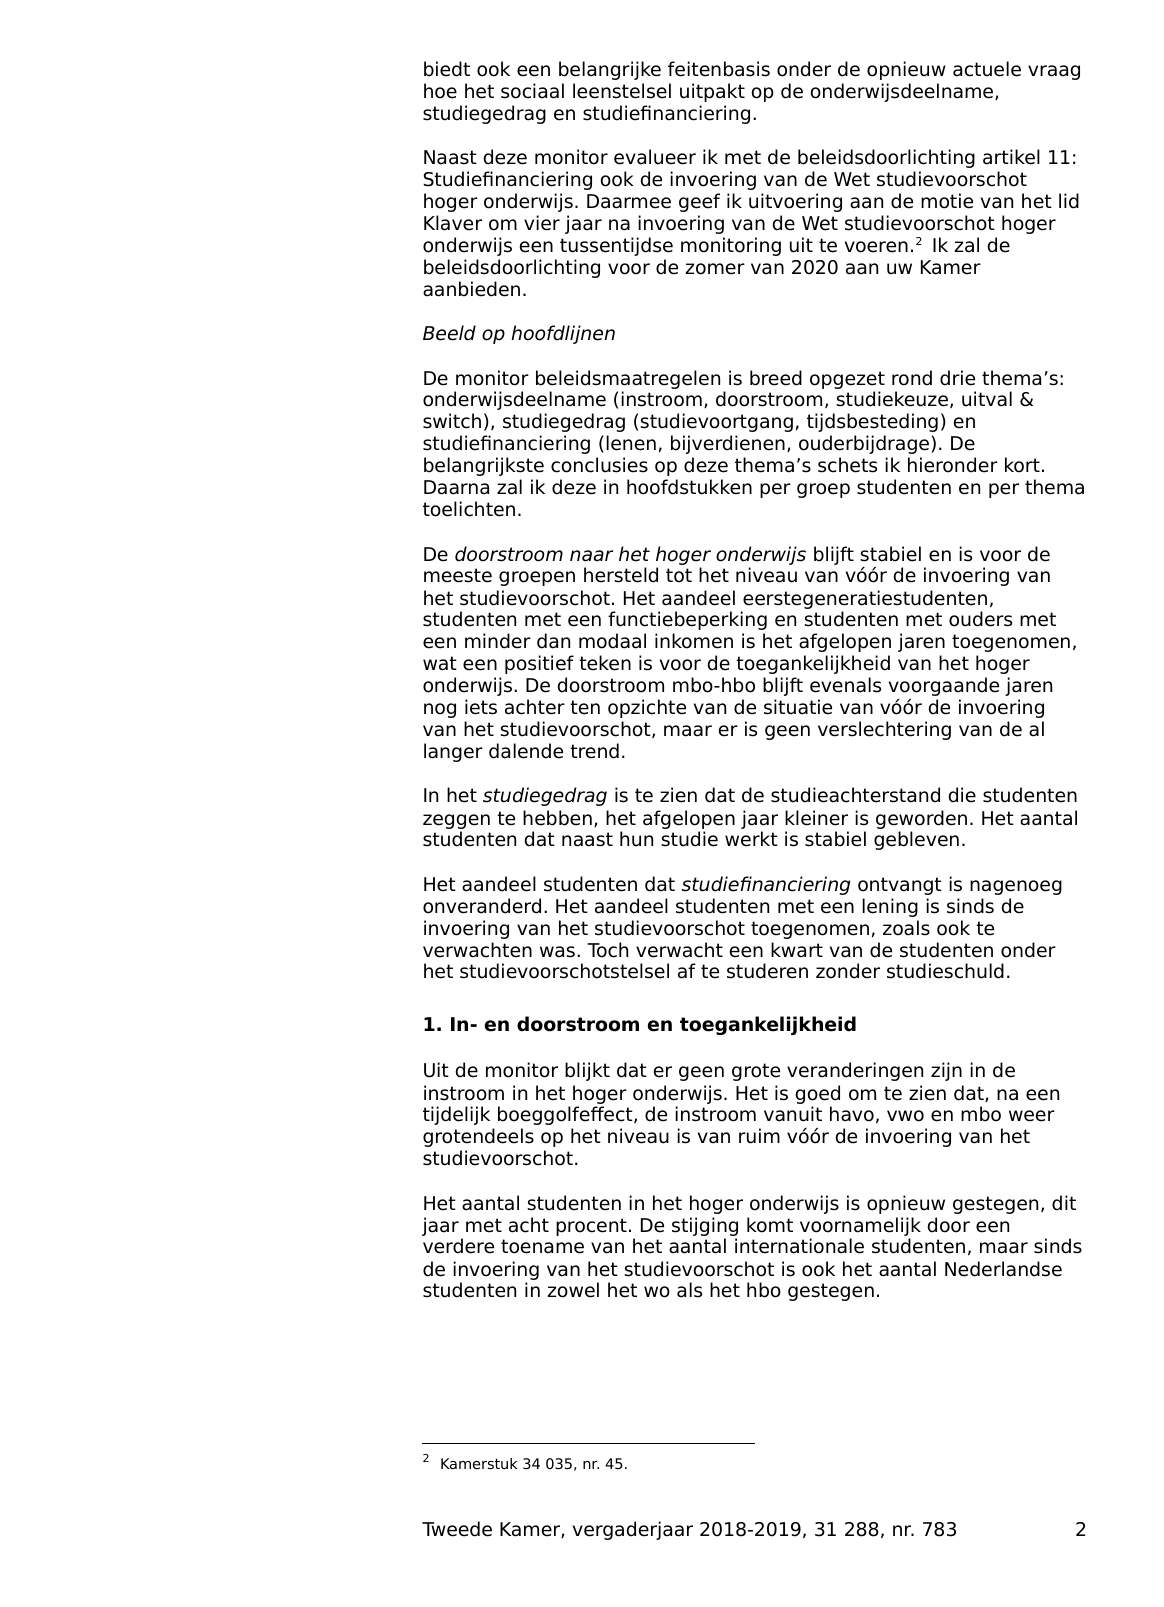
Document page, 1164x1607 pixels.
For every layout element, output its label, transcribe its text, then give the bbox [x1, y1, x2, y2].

text In het studiegedrag is te zien dat de studieachterstand die studenten zeggen te hebben, het afgelopen jaar kleiner is geworden. Het aantal studenten dat naast hun studie werkt is stabiel gebleven. [422, 785, 1087, 851]
text Het aantal studenten in het hoger onderwijs is opnieuw gestegen, dit jaar met acht procent. De stijging komt voornamelijk door een verdere toename van het aantal internationale studenten, maar sinds de invoering van het studievoorschot is ook het aantal Nederlandse studenten in zowel het wo als het hbo gestegen. [422, 1192, 1087, 1302]
text Naast deze monitor evalueer ik met de beleidsdoorlichting artikel 11: Studiefinanciering ook de invoering van de Wet studievoorschot hoger onderwijs. Daarmee geef ik uitvoering aan de motie van het lid Klaver om vier jaar na invoering van de Wet studievoorschot hoger onderwijs een tussentijdse monitoring uit te voeren. Ik zal de beleidsdoorlichting voor de zomer van 2020 aan uw Kamer aanbieden. [422, 147, 1087, 301]
text biedt ook een belangrijke feitenbasis onder de opnieuw actuele vraag hoe het sociaal leenstelsel uitpakt op de onderwijsdeelname, studiegedrag en studiefinanciering. [422, 59, 1087, 125]
text Het aandeel studenten dat studiefinanciering ontvangt is nagenoeg onveranderd. Het aandeel studenten met een lening is sinds de invoering van het studievoorschot toegenomen, zoals ook te verwachten was. Toch verwacht een kwart van de studenten onder het studievoorschotstelsel af te studeren zonder studieschuld. [422, 873, 1087, 983]
text Uit de monitor blijkt dat er geen grote veranderingen zijn in de instroom in het hoger onderwijs. Het is goed om te zien dat, na een tijdelijk boeggolfeffect, de instroom vanuit havo, vwo en mbo weer grotendeels op het niveau is van ruim vóór de invoering van het studievoorschot. [422, 1060, 1087, 1170]
text Kamerstuk 34 035, nr. 45. [422, 1452, 1087, 1474]
text De monitor beleidsmaatregelen is breed opgezet rond drie thema’s: onderwijsdeelname (instroom, doorstroom, studiekeuze, uitval & switch), studiegedrag (studievoortgang, tijdsbesteding) en studiefinanciering (lenen, bijverdienen, ouderbijdrage). De belangrijkste conclusies op deze thema’s schets ik hieronder kort. Daarna zal ik deze in hoofdstukken per groep studenten en per thema toelichten. [422, 367, 1087, 521]
subtitle 1. In- en doorstroom en toegankelijkheid [422, 1013, 1087, 1035]
subtitle Beeld op hoofdlijnen [422, 323, 1087, 345]
text De doorstroom naar het hoger onderwijs blijft stabiel en is voor de meeste groepen hersteld tot het niveau van vóór de invoering van het studievoorschot. Het aandeel eerstegeneratiestudenten, studenten met een functiebeperking en studenten met ouders met een minder dan modaal inkomen is het afgelopen jaren toegenomen, wat een positief teken is voor de toegankelijkheid van het hoger onderwijs. De doorstroom mbo-hbo blijft evenals voorgaande jaren nog iets achter ten opzichte van de situatie van vóór de invoering van het studievoorschot, maar er is geen verslechtering van de al langer dalende trend. [422, 543, 1087, 763]
